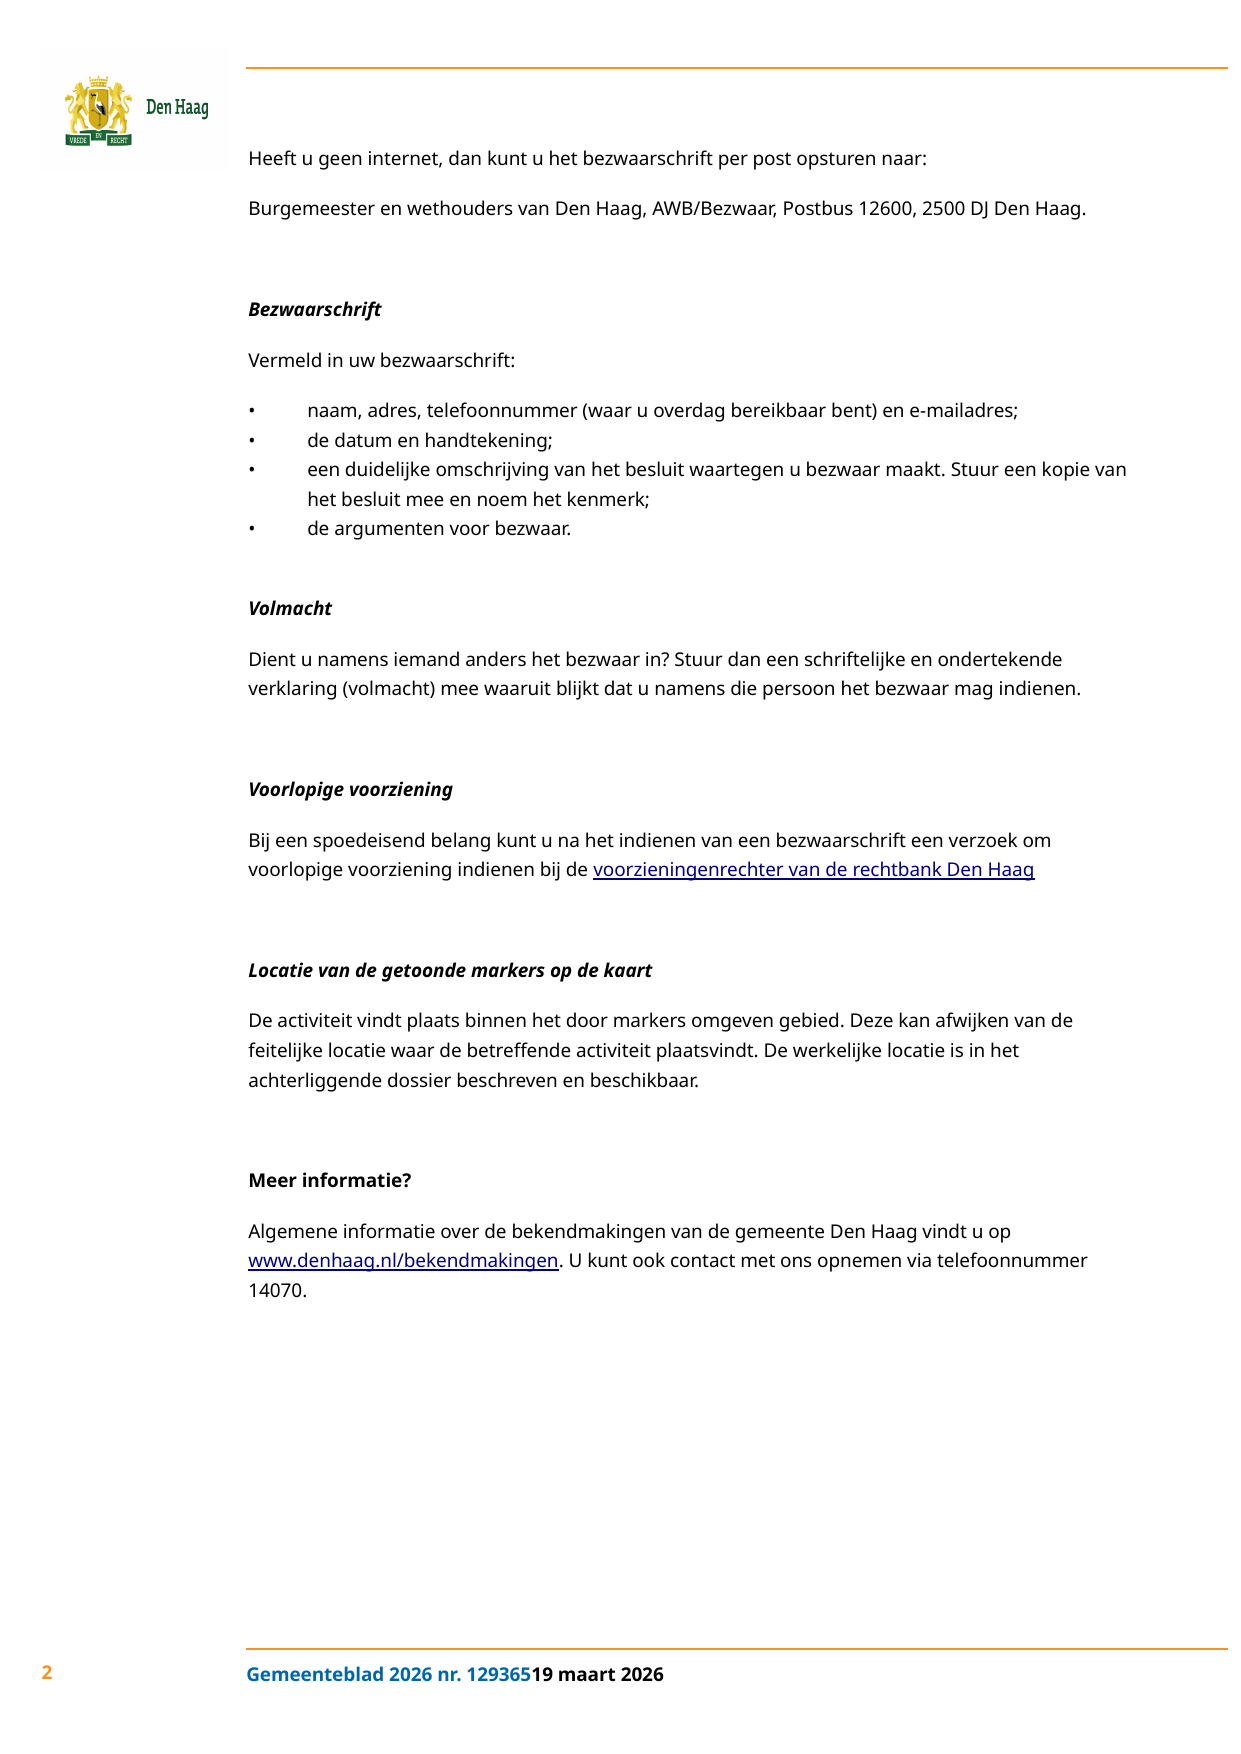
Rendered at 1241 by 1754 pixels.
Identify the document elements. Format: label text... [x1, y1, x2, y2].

text Dient u namens iemand anders het bezwaar in? Stuur dan een schriftelijke en ondertekende verklaring (volmacht) mee waaruit blijkt dat u namens die persoon het bezwaar mag indienen. [248, 646, 1152, 701]
text Burgemeester en wethouders van Den Haag, AWB/Bezwaar, Postbus 12600, 2500 DJ Den Haag. [248, 196, 1152, 221]
list naam, adres, telefoonnummer (waar u overdag bereikbaar bent) en e-mailadres; [248, 397, 1152, 423]
text Voorlopige voorziening [248, 776, 1152, 802]
text De activiteit vindt plaats binnen het door markers omgeven gebied. Deze kan afwijken van de feitelijke locatie waar de betreffende activiteit plaatsvindt. De werkelijke locatie is in het achterliggende dossier beschreven en beschikbaar. [248, 1008, 1152, 1093]
list de argumenten voor bezwaar. [248, 516, 1152, 541]
text Meer informatie? [248, 1168, 1152, 1193]
text Locatie van de getoonde markers op de kaart [248, 957, 1152, 983]
text Vermeld in uw bezwaarschrift: [248, 347, 1152, 373]
text Bij een spoedeisend belang kunt u na het indienen van een bezwaarschrift een verzoek om voorlopige voorziening indienen bij de voorzieningenrechter van de rechtbank Den Haag [248, 827, 1152, 882]
list de datum en handtekening; [248, 427, 1152, 453]
picture [41, 47, 231, 172]
text Algemene informatie over de bekendmakingen van de gemeente Den Haag vindt u op www.denhaag.nl/bekendmakingen. U kunt ook contact met ons opnemen via telefoonnummer 14070. [248, 1218, 1152, 1303]
text Volmacht [248, 596, 1152, 621]
text Bezwaarschrift [248, 296, 1152, 322]
text Heeft u geen internet, dan kunt u het bezwaarschrift per post opsturen naar: [248, 145, 1152, 171]
list een duidelijke omschrijving van het besluit waartegen u bezwaar maakt. Stuur een kopie van het besluit mee en noem het kenmerk; [248, 456, 1152, 512]
